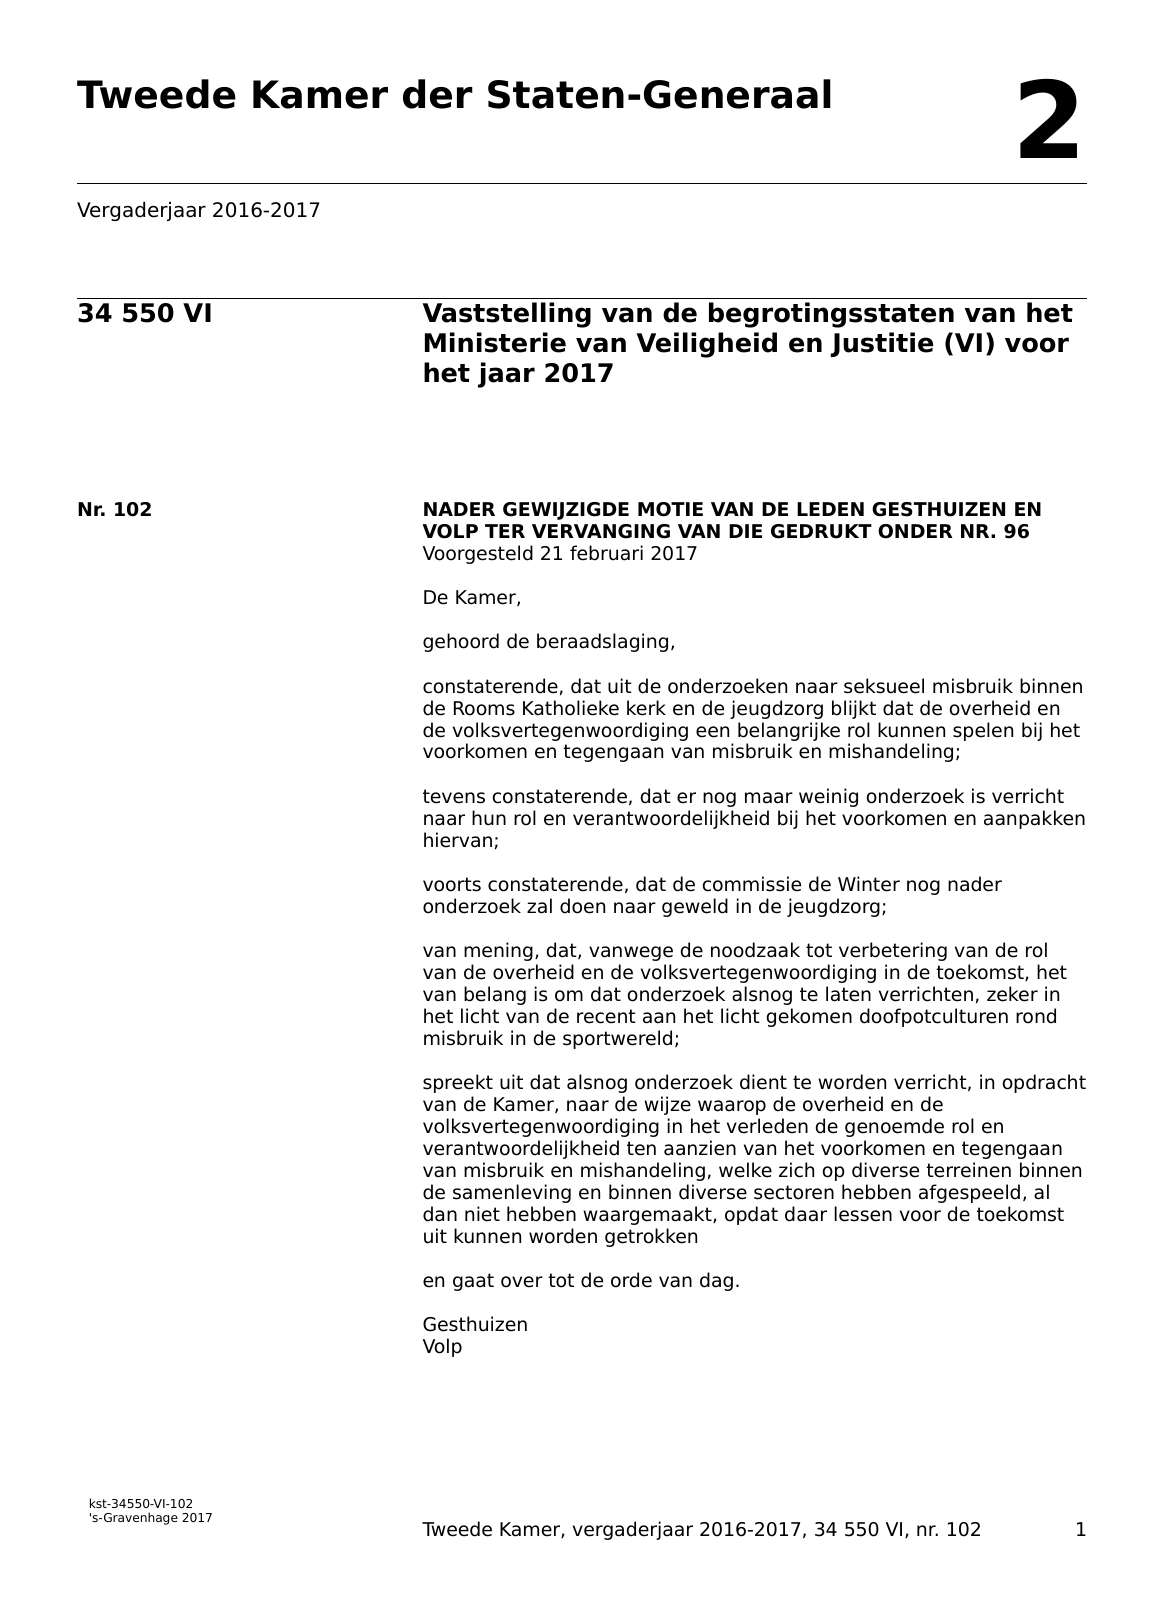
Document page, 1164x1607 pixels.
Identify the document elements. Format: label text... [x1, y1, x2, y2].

text De Kamer, [422, 587, 1087, 609]
text kst-34550-VI-102 [88, 1497, 323, 1511]
table_cell Vergaderjaar 2016-2017 [77, 184, 1087, 298]
text Gesthuizen [422, 1314, 1087, 1336]
text en gaat over tot de orde van dag. [422, 1270, 1087, 1292]
text spreekt uit dat alsnog onderzoek dient te worden verricht, in opdracht van de Kamer, naar de wijze waarop de overheid en de volksvertegenwoordiging in het verleden de genoemde rol en verantwoordelijkheid ten aanzien van het voorkomen en tegengaan van misbruik en mishandeling, welke zich op diverse terreinen binnen de samenleving en binnen diverse sectoren hebben afgespeeld, al dan niet hebben waargemaakt, opdat daar lessen voor de toekomst uit kunnen worden getrokken [422, 1072, 1087, 1248]
text constaterende, dat uit de onderzoeken naar seksueel misbruik binnen de Rooms Katholieke kerk en de jeugdzorg blijkt dat de overheid en de volksvertegenwoordiging een belangrijke rol kunnen spelen bij het voorkomen en tegengaan van misbruik en mishandeling; [422, 676, 1087, 763]
text Volp [422, 1336, 1087, 1358]
text tevens constaterende, dat er nog maar weinig onderzoek is verricht naar hun rol en verantwoordelijkheid bij het voorkomen en aanpakken hiervan; [422, 786, 1087, 852]
subtitle 34 550 VI Vaststelling van de begrotingsstaten van het Ministerie van Veiligheid en Justitie (VI) voor het jaar 2017 [77, 299, 1087, 388]
text 's-Gravenhage 2017 [88, 1511, 323, 1525]
text Voorgesteld 21 februari 2017 [422, 543, 1087, 565]
subtitle Nr. 102 NADER GEWIJZIGDE MOTIE VAN DE LEDEN GESTHUIZEN EN VOLP TER VERVANGING VAN DIE GEDRUKT ONDER NR. 96 [77, 499, 1087, 543]
text van mening, dat, vanwege de noodzaak tot verbetering van de rol van de overheid en de volksvertegenwoordiging in de toekomst, het van belang is om dat onderzoek alsnog te laten verrichten, zeker in het licht van de recent aan het licht gekomen doofpotculturen rond misbruik in de sportwereld; [422, 940, 1087, 1050]
table_header Tweede Kamer der Staten-Generaal [77, 59, 886, 183]
text gehoord de beraadslaging, [422, 631, 1087, 653]
table_header 2 [886, 59, 1087, 183]
text voorts constaterende, dat de commissie de Winter nog nader onderzoek zal doen naar geweld in de jeugdzorg; [422, 874, 1087, 918]
